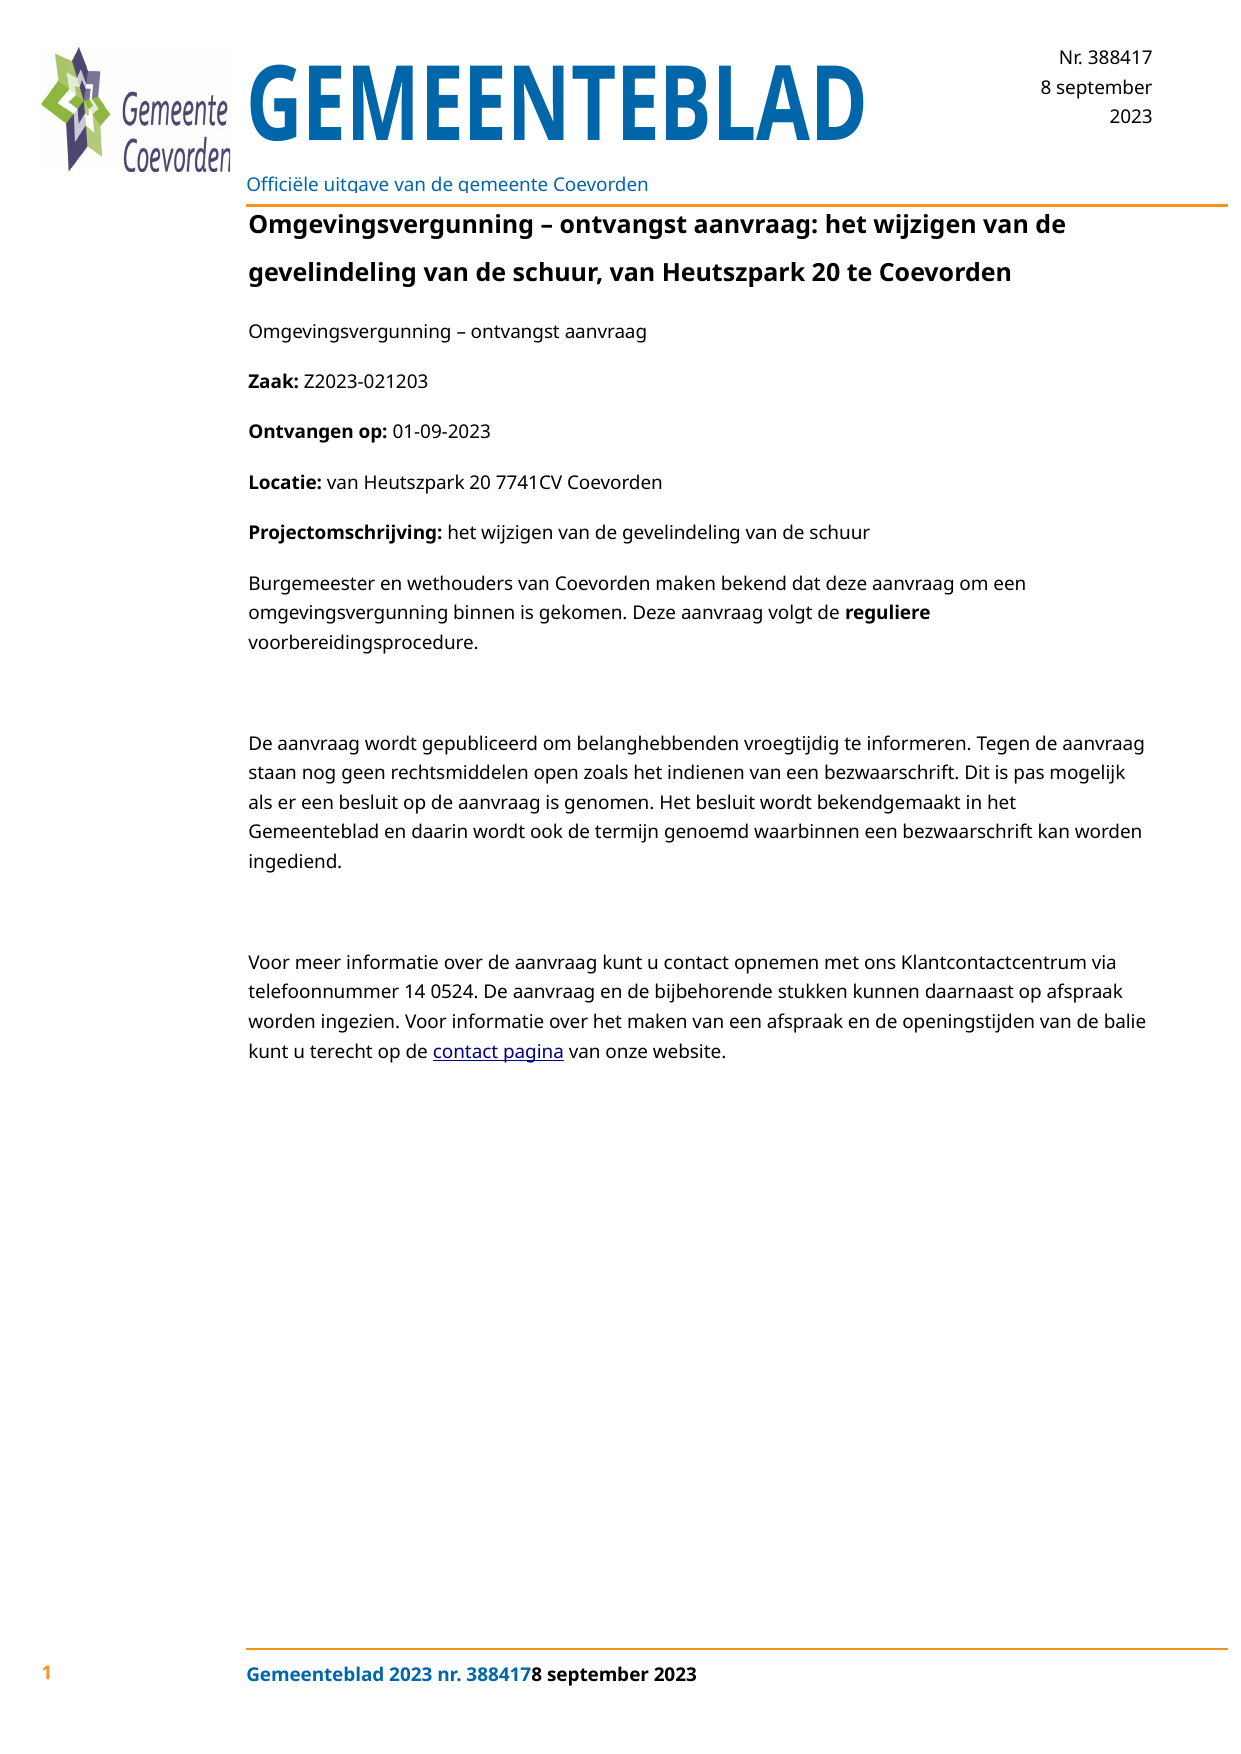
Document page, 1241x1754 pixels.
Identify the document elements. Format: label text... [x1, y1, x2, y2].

text Voor meer informatie over de aanvraag kunt u contact opnemen met ons Klantcontactcentrum via telefoonnummer 14 0524. De aanvraag en de bijbehorende stukken kunnen daarnaast op afspraak worden ingezien. Voor informatie over het maken van een afspraak en de openingstijden van de balie kunt u terecht op de contact pagina van onze website. [248, 949, 1152, 1064]
text Locatie: van Heutszpark 20 7741CV Coevorden [248, 469, 1152, 495]
text Omgevingsvergunning – ontvangst aanvraag [248, 318, 1152, 344]
text Projectomschrijving: het wijzigen van de gevelindeling van de schuur [248, 519, 1152, 545]
text Burgemeester en wethouders van Coevorden maken bekend dat deze aanvraag om een omgevingsvergunning binnen is gekomen. Deze aanvraag volgt de reguliere voorbereidingsprocedure. [248, 570, 1152, 655]
picture [41, 47, 231, 172]
text De aanvraag wordt gepubliceerd om belanghebbenden vroegtijdig te informeren. Tegen de aanvraag staan nog geen rechtsmiddelen open zoals het indienen van een bezwaarschrift. Dit is pas mogelijk als er een besluit op de aanvraag is genomen. Het besluit wordt bekendgemaakt in het Gemeenteblad en daarin wordt ook de termijn genoemd waarbinnen een bezwaarschrift kan worden ingediend. [248, 730, 1152, 874]
text Omgevingsvergunning – ontvangst aanvraag: het wijzigen van de gevelindeling van de schuur, van Heutszpark 20 te Coevorden [248, 207, 1152, 288]
text Zaak: Z2023-021203 [248, 368, 1152, 394]
text Ontvangen op: 01-09-2023 [248, 419, 1152, 444]
